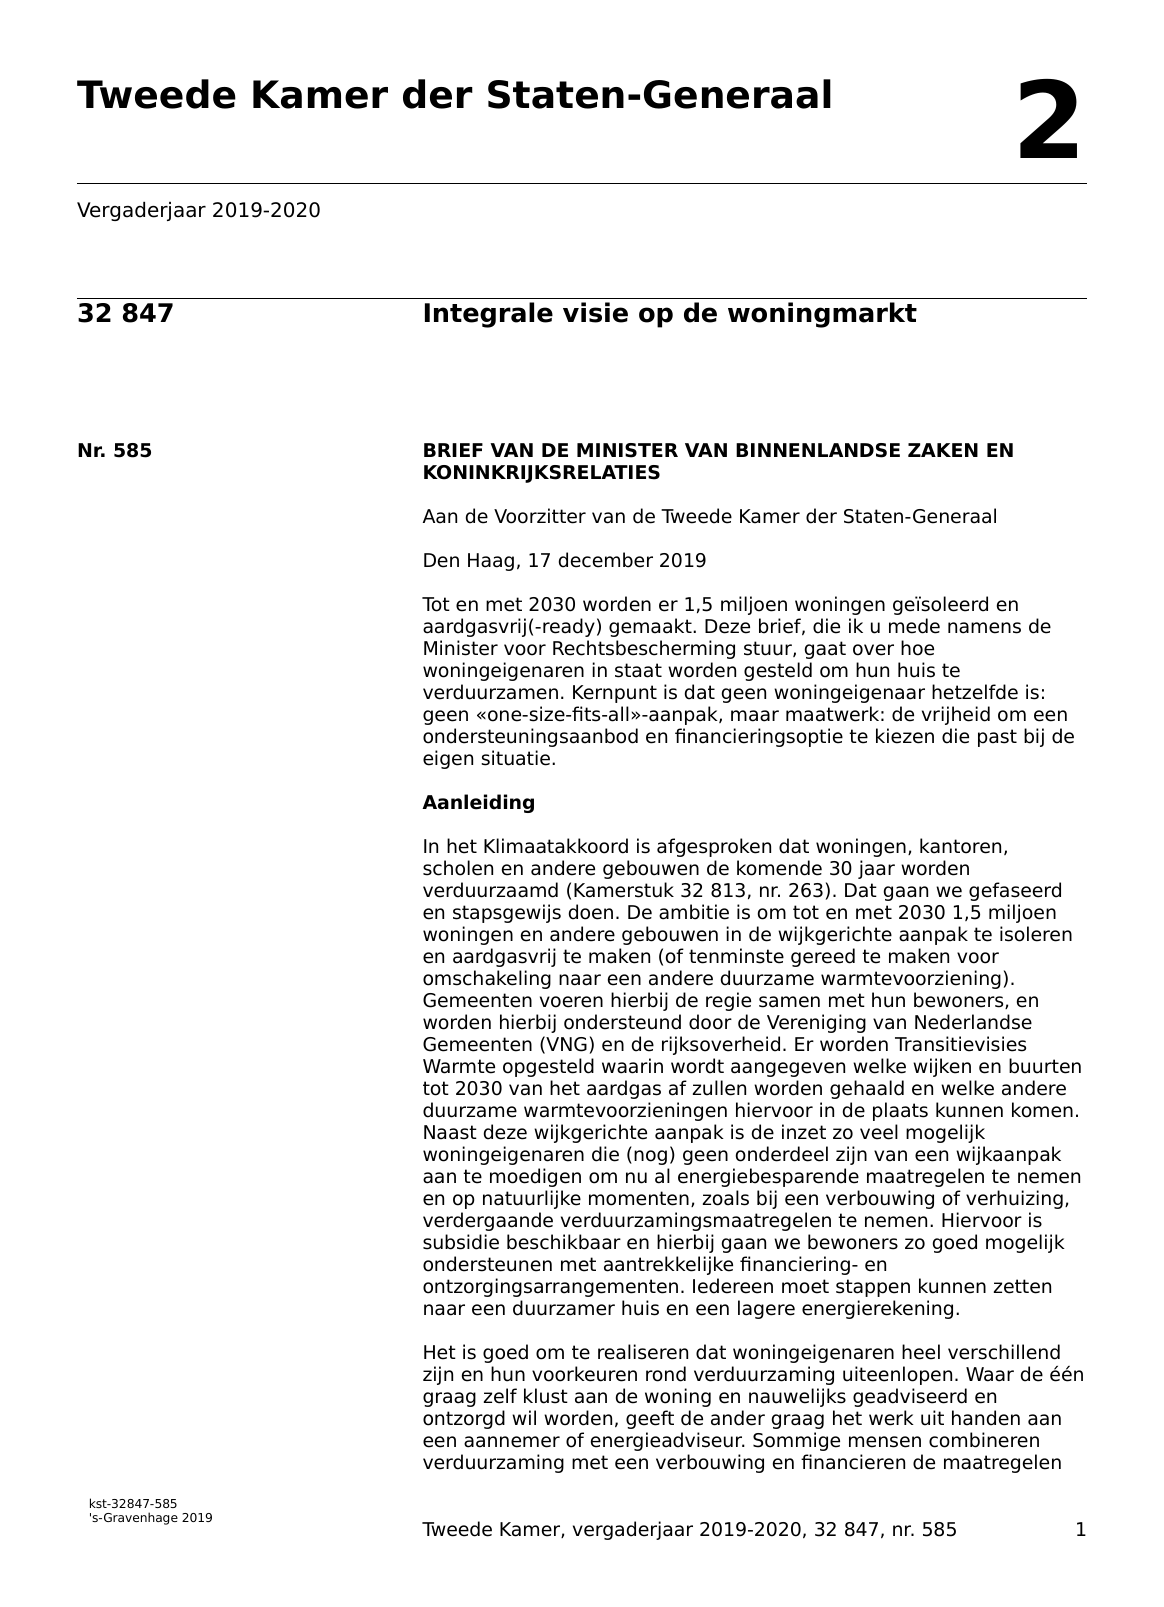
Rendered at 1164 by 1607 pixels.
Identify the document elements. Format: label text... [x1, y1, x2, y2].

subtitle Nr. 585 BRIEF VAN DE MINISTER VAN BINNENLANDSE ZAKEN EN KONINKRIJKSRELATIES [77, 440, 1087, 484]
table_header 2 [886, 59, 1087, 183]
text Den Haag, 17 december 2019 [422, 550, 1087, 572]
table_header Tweede Kamer der Staten-Generaal [77, 59, 886, 183]
subtitle 32 847 Integrale visie op de woningmarkt [77, 299, 1087, 329]
text Aan de Voorzitter van de Tweede Kamer der Staten-Generaal [422, 506, 1087, 528]
text Het is goed om te realiseren dat woningeigenaren heel verschillend zijn en hun voorkeuren rond verduurzaming uiteenlopen. Waar de één graag zelf klust aan de woning en nauwelijks geadviseerd en ontzorgd wil worden, geeft de ander graag het werk uit handen aan een aannemer of energieadviseur. Sommige mensen combineren verduurzaming met een verbouwing en financieren de maatregelen [422, 1342, 1087, 1474]
text In het Klimaatakkoord is afgesproken dat woningen, kantoren, scholen en andere gebouwen de komende 30 jaar worden verduurzaamd (Kamerstuk 32 813, nr. 263). Dat gaan we gefaseerd en stapsgewijs doen. De ambitie is om tot en met 2030 1,5 miljoen woningen en andere gebouwen in de wijkgerichte aanpak te isoleren en aardgasvrij te maken (of tenminste gereed te maken voor omschakeling naar een andere duurzame warmtevoorziening). Gemeenten voeren hierbij de regie samen met hun bewoners, en worden hierbij ondersteund door de Vereniging van Nederlandse Gemeenten (VNG) en de rijksoverheid. Er worden Transitievisies Warmte opgesteld waarin wordt aangegeven welke wijken en buurten tot 2030 van het aardgas af zullen worden gehaald en welke andere duurzame warmtevoorzieningen hiervoor in de plaats kunnen komen. Naast deze wijkgerichte aanpak is de inzet zo veel mogelijk woningeigenaren die (nog) geen onderdeel zijn van een wijkaanpak aan te moedigen om nu al energiebesparende maatregelen te nemen en op natuurlijke momenten, zoals bij een verbouwing of verhuizing, verdergaande verduurzamingsmaatregelen te nemen. Hiervoor is subsidie beschikbaar en hierbij gaan we bewoners zo goed mogelijk ondersteunen met aantrekkelijke financiering- en ontzorgingsarrangementen. Iedereen moet stappen kunnen zetten naar een duurzamer huis en een lagere energierekening. [422, 836, 1087, 1320]
subtitle Aanleiding [422, 792, 1087, 814]
text Tot en met 2030 worden er 1,5 miljoen woningen geïsoleerd en aardgasvrij(-ready) gemaakt. Deze brief, die ik u mede namens de Minister voor Rechtsbescherming stuur, gaat over hoe woningeigenaren in staat worden gesteld om hun huis te verduurzamen. Kernpunt is dat geen woningeigenaar hetzelfde is: geen «one-size-fits-all»-aanpak, maar maatwerk: de vrijheid om een ondersteuningsaanbod en financieringsoptie te kiezen die past bij de eigen situatie. [422, 594, 1087, 770]
text 's-Gravenhage 2019 [88, 1511, 323, 1525]
table_cell Vergaderjaar 2019-2020 [77, 184, 1087, 298]
text kst-32847-585 [88, 1497, 323, 1511]
